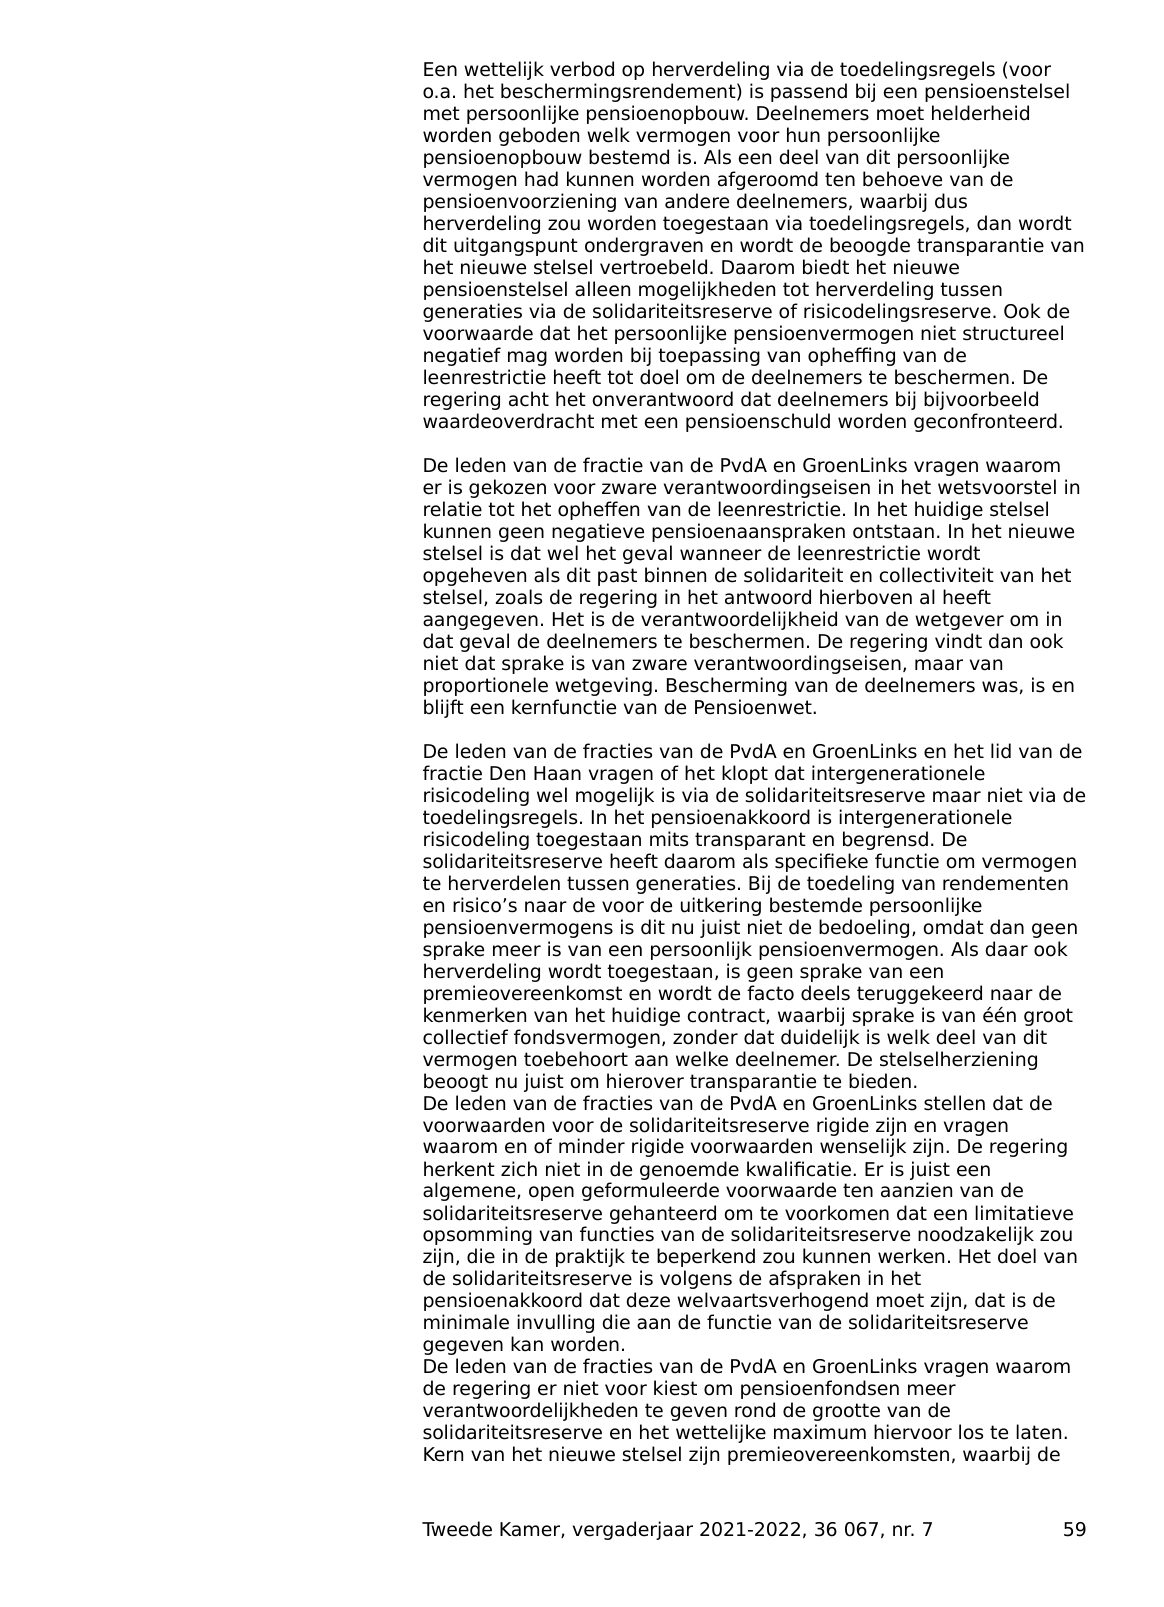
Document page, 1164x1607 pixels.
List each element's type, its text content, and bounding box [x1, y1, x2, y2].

text De leden van de fracties van de PvdA en GroenLinks vragen waarom de regering er niet voor kiest om pensioenfondsen meer verantwoordelijkheden te geven rond de grootte van de solidariteitsreserve en het wettelijke maximum hiervoor los te laten. Kern van het nieuwe stelsel zijn premieovereenkomsten, waarbij de [422, 1356, 1087, 1466]
text De leden van de fractie van de PvdA en GroenLinks vragen waarom er is gekozen voor zware verantwoordingseisen in het wetsvoorstel in relatie tot het opheffen van de leenrestrictie. In het huidige stelsel kunnen geen negatieve pensioenaanspraken ontstaan. In het nieuwe stelsel is dat wel het geval wanneer de leenrestrictie wordt opgeheven als dit past binnen de solidariteit en collectiviteit van het stelsel, zoals de regering in het antwoord hierboven al heeft aangegeven. Het is de verantwoordelijkheid van de wetgever om in dat geval de deelnemers te beschermen. De regering vindt dan ook niet dat sprake is van zware verantwoordingseisen, maar van proportionele wetgeving. Bescherming van de deelnemers was, is en blijft een kernfunctie van de Pensioenwet. [422, 455, 1087, 719]
text Een wettelijk verbod op herverdeling via de toedelingsregels (voor o.a. het beschermingsrendement) is passend bij een pensioenstelsel met persoonlijke pensioenopbouw. Deelnemers moet helderheid worden geboden welk vermogen voor hun persoonlijke pensioenopbouw bestemd is. Als een deel van dit persoonlijke vermogen had kunnen worden afgeroomd ten behoeve van de pensioenvoorziening van andere deelnemers, waarbij dus herverdeling zou worden toegestaan via toedelingsregels, dan wordt dit uitgangspunt ondergraven en wordt de beoogde transparantie van het nieuwe stelsel vertroebeld. Daarom biedt het nieuwe pensioenstelsel alleen mogelijkheden tot herverdeling tussen generaties via de solidariteitsreserve of risicodelingsreserve. Ook de voorwaarde dat het persoonlijke pensioenvermogen niet structureel negatief mag worden bij toepassing van opheffing van de leenrestrictie heeft tot doel om de deelnemers te beschermen. De regering acht het onverantwoord dat deelnemers bij bijvoorbeeld waardeoverdracht met een pensioenschuld worden geconfronteerd. [422, 59, 1087, 433]
text De leden van de fracties van de PvdA en GroenLinks en het lid van de fractie Den Haan vragen of het klopt dat intergenerationele risicodeling wel mogelijk is via de solidariteitsreserve maar niet via de toedelingsregels. In het pensioenakkoord is intergenerationele risicodeling toegestaan mits transparant en begrensd. De solidariteitsreserve heeft daarom als specifieke functie om vermogen te herverdelen tussen generaties. Bij de toedeling van rendementen en risico’s naar de voor de uitkering bestemde persoonlijke pensioenvermogens is dit nu juist niet de bedoeling, omdat dan geen sprake meer is van een persoonlijk pensioenvermogen. Als daar ook herverdeling wordt toegestaan, is geen sprake van een premieovereenkomst en wordt de facto deels teruggekeerd naar de kenmerken van het huidige contract, waarbij sprake is van één groot collectief fondsvermogen, zonder dat duidelijk is welk deel van dit vermogen toebehoort aan welke deelnemer. De stelselherziening beoogt nu juist om hierover transparantie te bieden. [422, 741, 1087, 1092]
text De leden van de fracties van de PvdA en GroenLinks stellen dat de voorwaarden voor de solidariteitsreserve rigide zijn en vragen waarom en of minder rigide voorwaarden wenselijk zijn. De regering herkent zich niet in de genoemde kwalificatie. Er is juist een algemene, open geformuleerde voorwaarde ten aanzien van de solidariteitsreserve gehanteerd om te voorkomen dat een limitatieve opsomming van functies van de solidariteitsreserve noodzakelijk zou zijn, die in de praktijk te beperkend zou kunnen werken. Het doel van de solidariteitsreserve is volgens de afspraken in het pensioenakkoord dat deze welvaartsverhogend moet zijn, dat is de minimale invulling die aan de functie van de solidariteitsreserve gegeven kan worden. [422, 1092, 1087, 1356]
